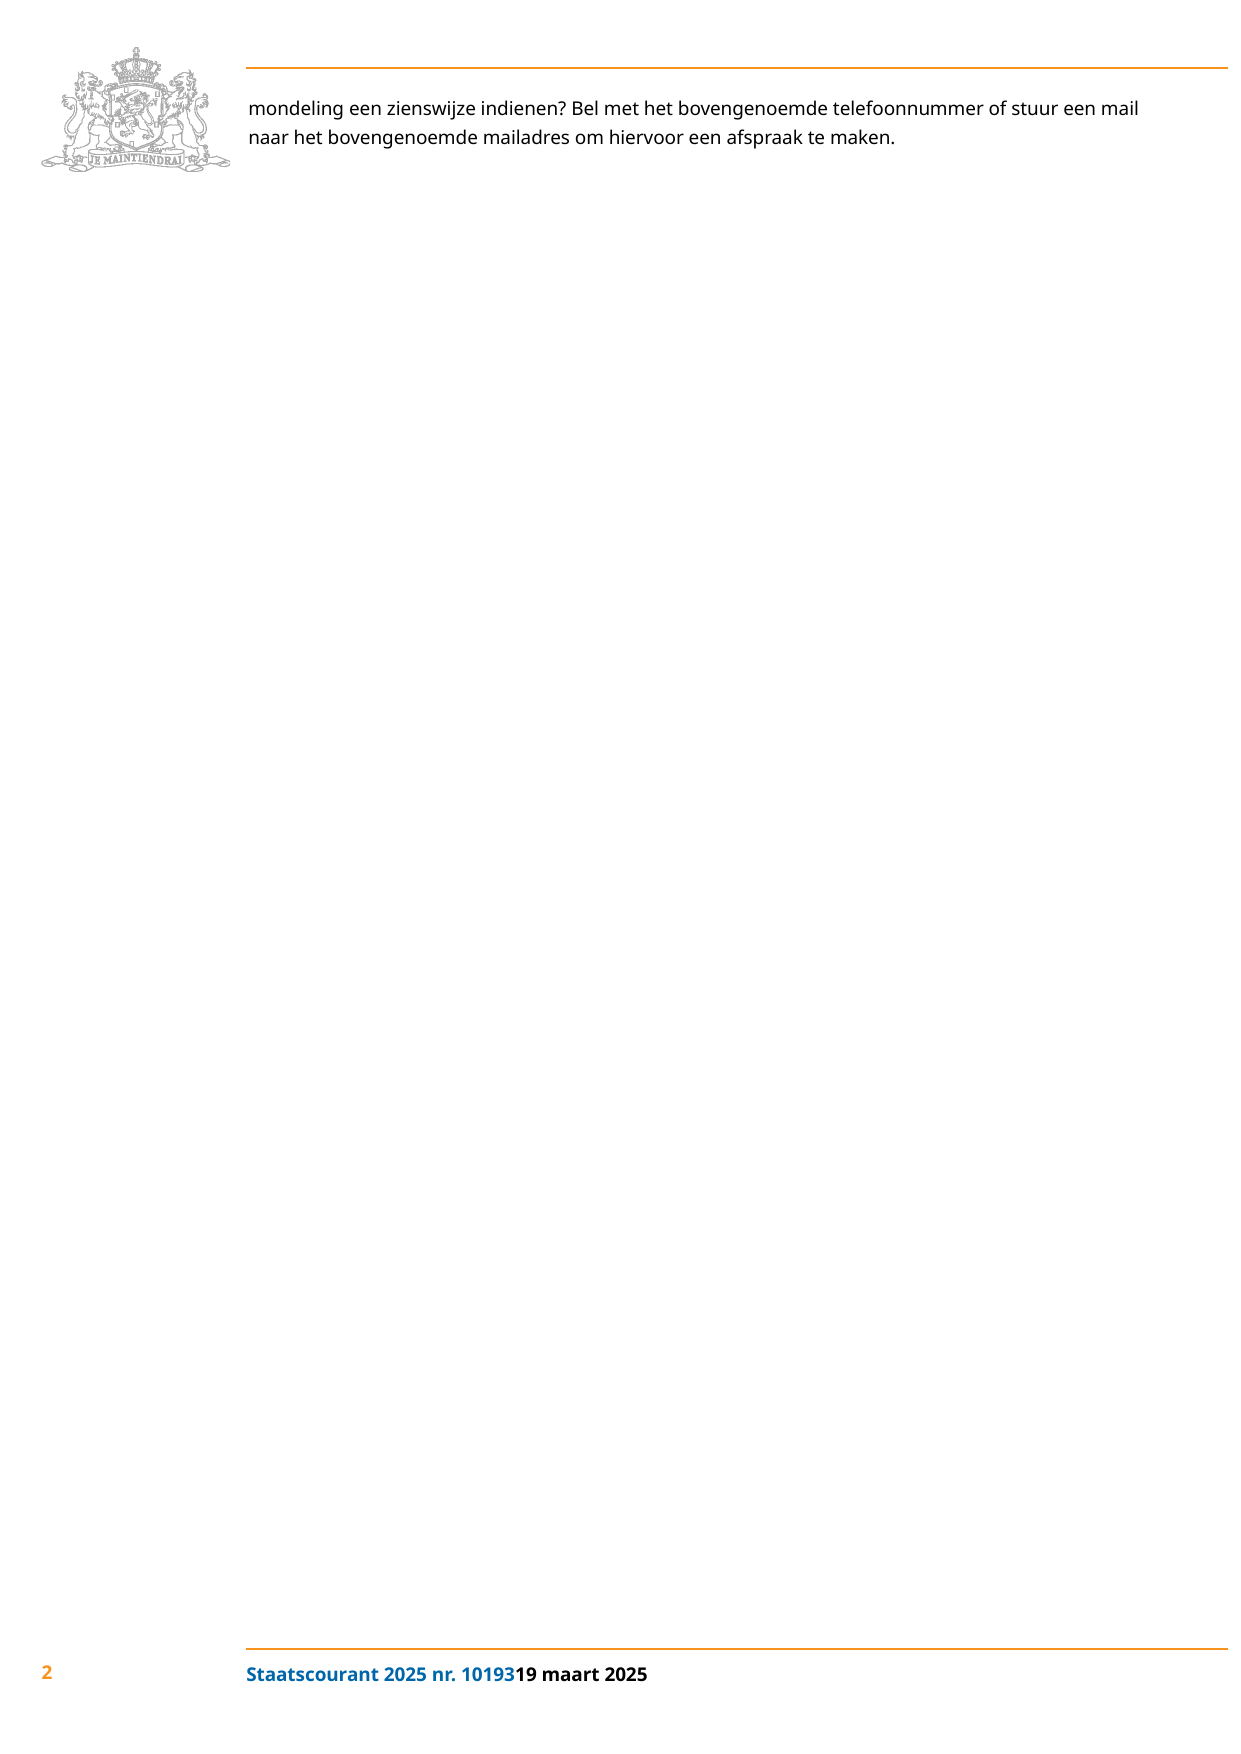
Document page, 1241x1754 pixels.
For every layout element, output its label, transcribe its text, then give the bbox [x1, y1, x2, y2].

picture [41, 47, 231, 172]
text mondeling een zienswijze indienen? Bel met het bovengenoemde telefoonnummer of stuur een mail naar het bovengenoemde mailadres om hiervoor een afspraak te maken. [248, 95, 1152, 150]
